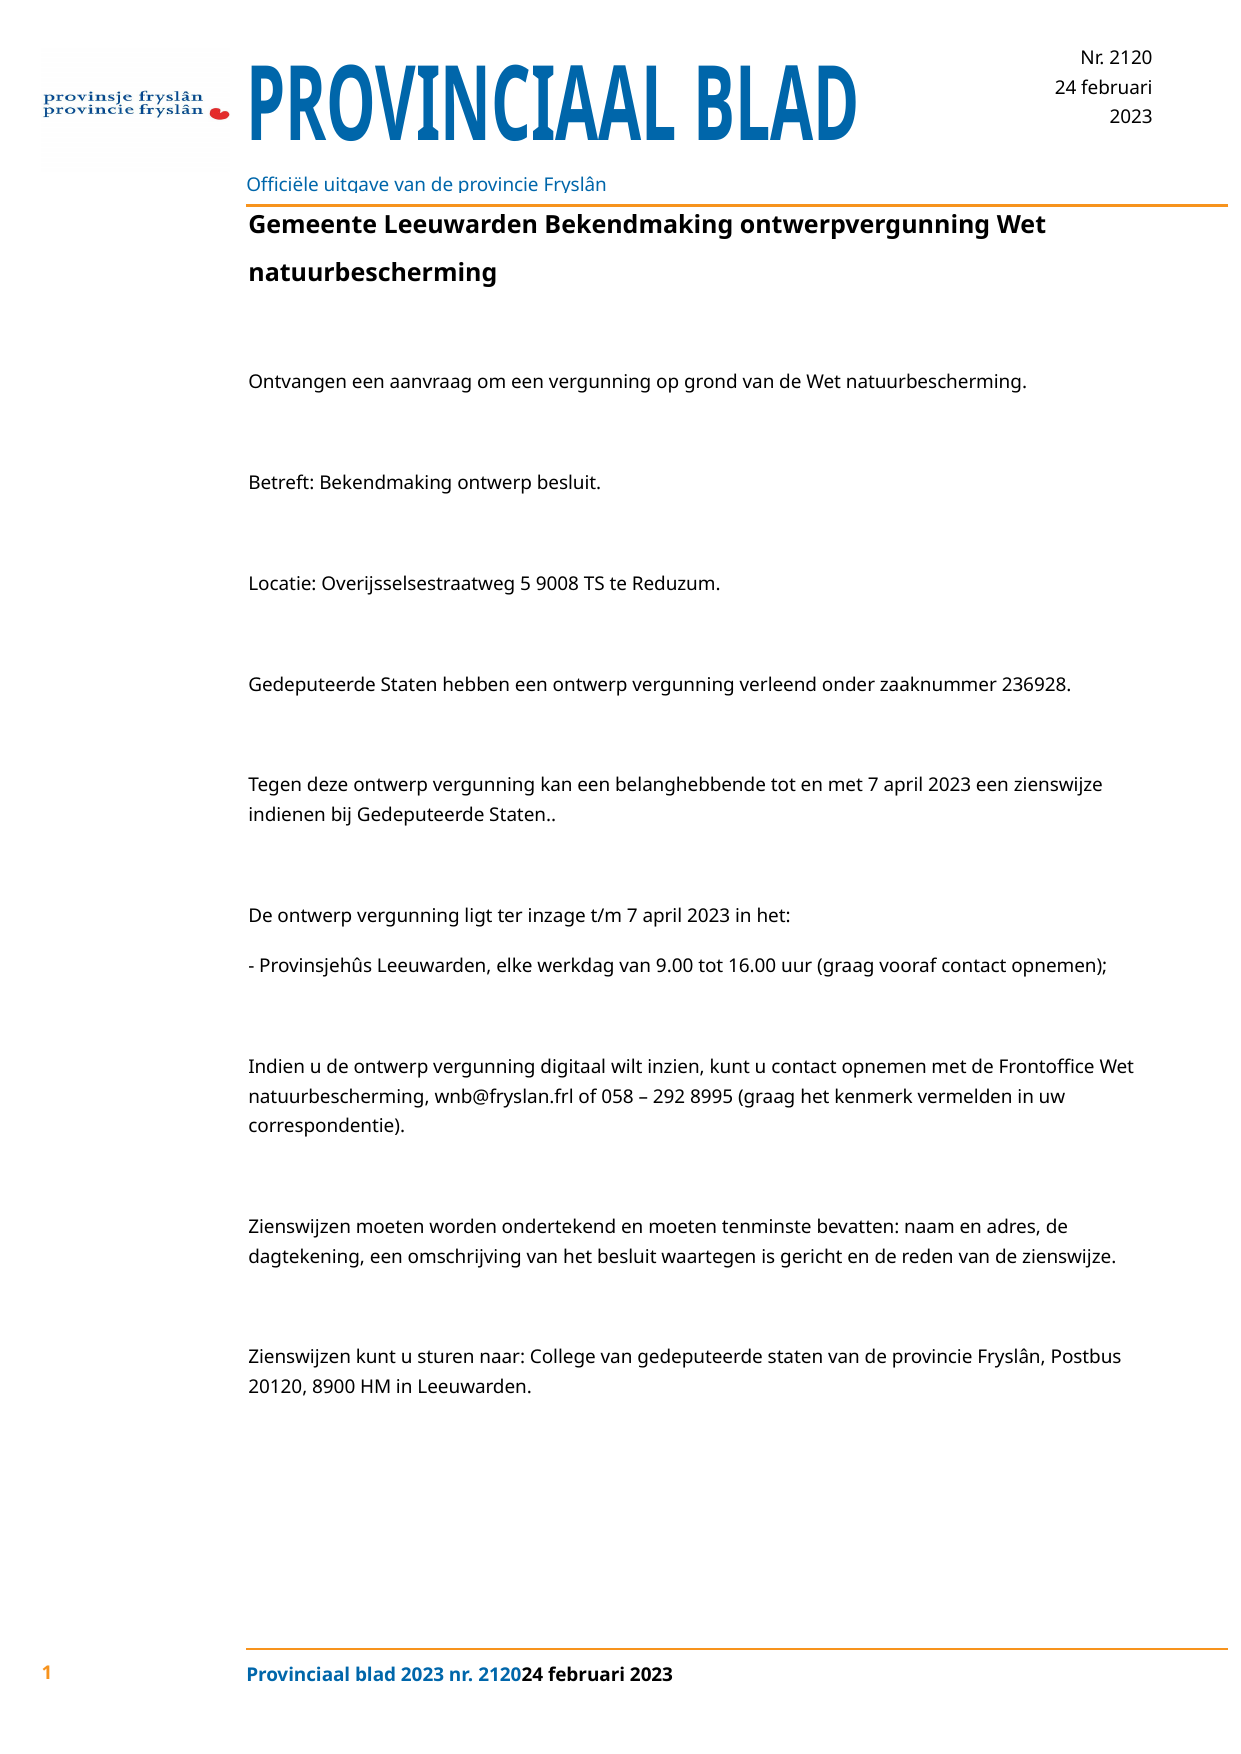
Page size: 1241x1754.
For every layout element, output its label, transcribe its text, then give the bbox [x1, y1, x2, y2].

text Locatie: Overijsselsestraatweg 5 9008 TS te Reduzum. [248, 570, 1152, 596]
text Zienswijzen moeten worden ondertekend en moeten tenminste bevatten: naam en adres, de dagtekening, een omschrijving van het besluit waartegen is gericht en de reden van de zienswijze. [248, 1213, 1152, 1269]
text Ontvangen een aanvraag om een vergunning op grond van de Wet natuurbescherming. [248, 368, 1152, 394]
text Zienswijzen kunt u sturen naar: College van gedeputeerde staten van de provincie Fryslân, Postbus 20120, 8900 HM in Leeuwarden. [248, 1344, 1152, 1399]
picture [41, 47, 231, 172]
text Betreft: Bekendmaking ontwerp besluit. [248, 469, 1152, 495]
text Gedeputeerde Staten hebben een ontwerp vergunning verleend onder zaaknummer 236928. [248, 671, 1152, 697]
text Tegen deze ontwerp vergunning kan een belanghebbende tot en met 7 april 2023 een zienswijze indienen bij Gedeputeerde Staten.. [248, 772, 1152, 827]
text De ontwerp vergunning ligt ter inzage t/m 7 april 2023 in het: [248, 902, 1152, 928]
text - Provinsjehûs Leeuwarden, elke werkdag van 9.00 tot 16.00 uur (graag vooraf contact opnemen); [248, 952, 1152, 978]
text Indien u de ontwerp vergunning digitaal wilt inzien, kunt u contact opnemen met de Frontoffice Wet natuurbescherming, wnb@fryslan.frl of 058 – 292 8995 (graag het kenmerk vermelden in uw correspondentie). [248, 1053, 1152, 1138]
text Gemeente Leeuwarden Bekendmaking ontwerpvergunning Wet natuurbescherming [248, 207, 1152, 288]
